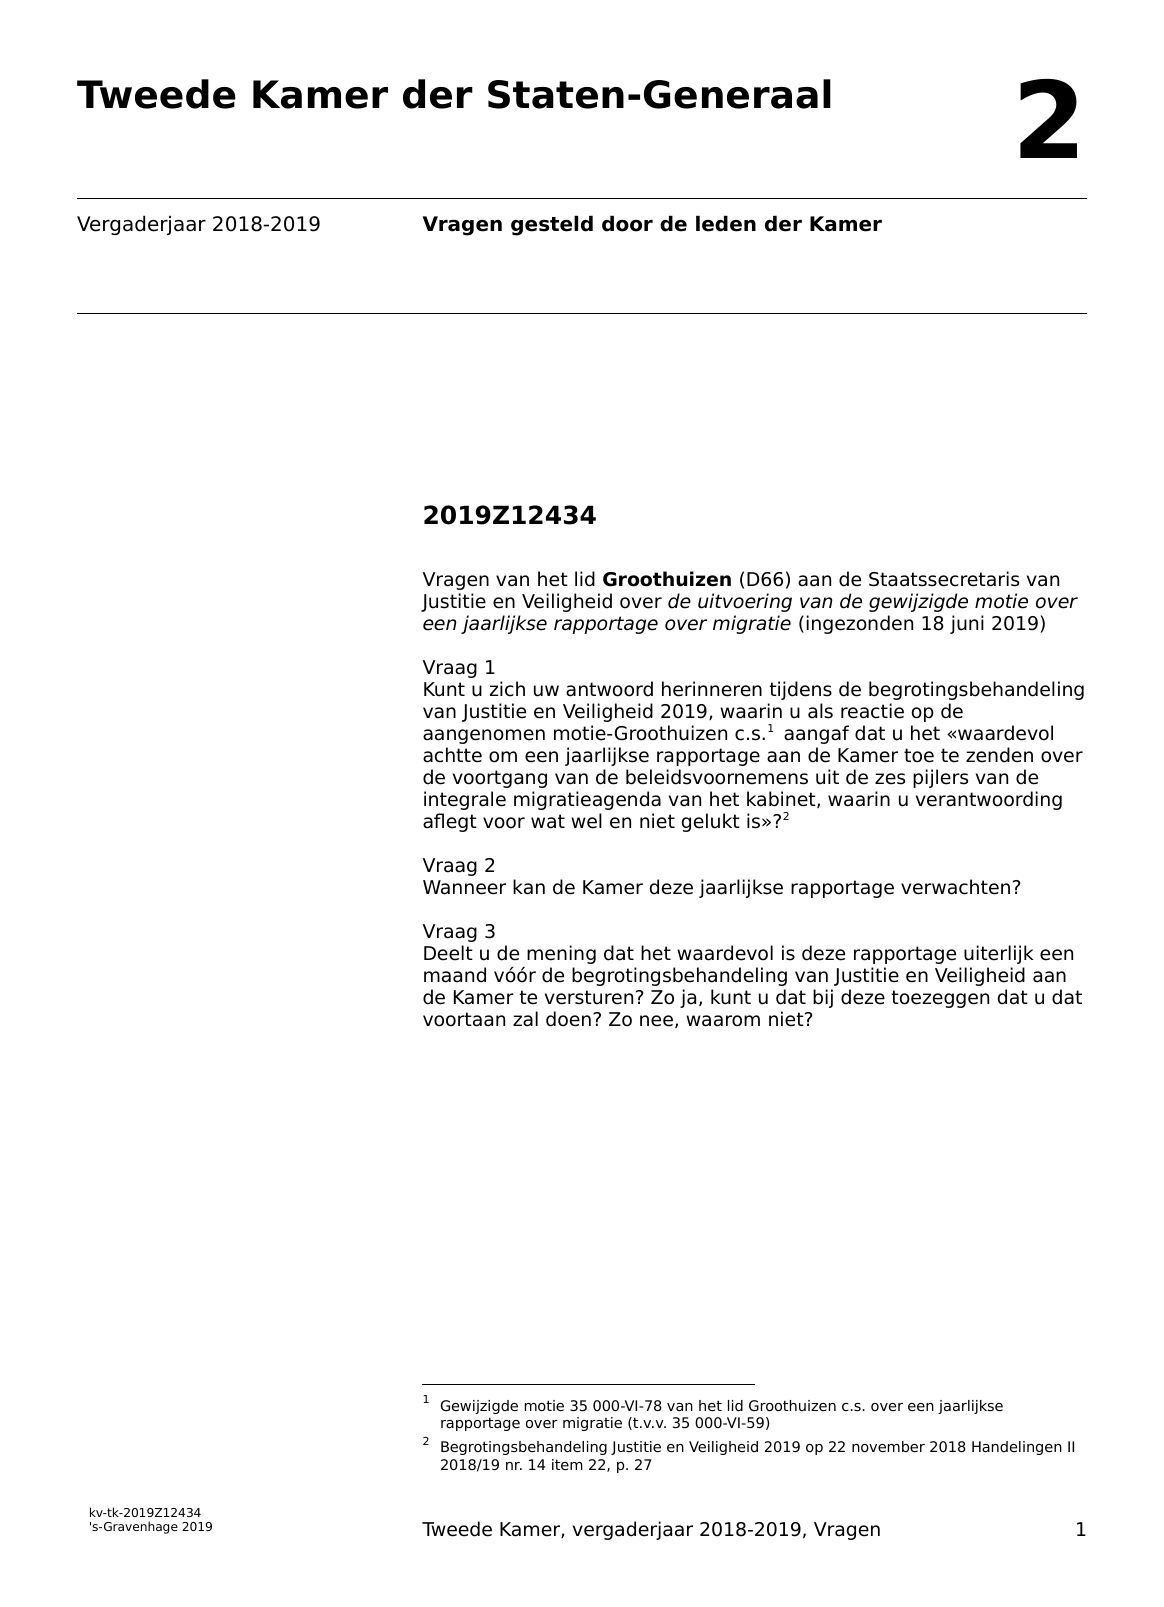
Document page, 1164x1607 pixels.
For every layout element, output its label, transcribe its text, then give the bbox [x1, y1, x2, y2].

text Wanneer kan de Kamer deze jaarlijkse rapportage verwachten? [422, 877, 1087, 899]
table_header Tweede Kamer der Staten-Generaal [77, 59, 886, 198]
text 's-Gravenhage 2019 [88, 1520, 323, 1534]
text Vraag 2 [422, 855, 1087, 877]
text Vraag 1 [422, 657, 1087, 679]
text Vraag 3 [422, 921, 1087, 943]
text kv-tk-2019Z12434 [88, 1506, 323, 1520]
text Deelt u de mening dat het waardevol is deze rapportage uiterlijk een maand vóór de begrotingsbehandeling van Justitie en Veiligheid aan de Kamer te versturen? Zo ja, kunt u dat bij deze toezeggen dat u dat voortaan zal doen? Zo nee, waarom niet? [422, 943, 1087, 1031]
table_header 2 [886, 59, 1087, 198]
text 2019Z12434 [422, 501, 1087, 531]
text Vragen van het lid Groothuizen (D66) aan de Staatssecretaris van Justitie en Veiligheid over de uitvoering van de gewijzigde motie over een jaarlijkse rapportage over migratie (ingezonden 18 juni 2019) [422, 569, 1087, 635]
text Kunt u zich uw antwoord herinneren tijdens de begrotingsbehandeling van Justitie en Veiligheid 2019, waarin u als reactie op de aangenomen motie-Groothuizen c.s. aangaf dat u het «waardevol achtte om een jaarlijkse rapportage aan de Kamer toe te zenden over de voortgang van de beleidsvoornemens uit de zes pijlers van de integrale migratieagenda van het kabinet, waarin u verantwoording aflegt voor wat wel en niet gelukt is»? [422, 679, 1087, 833]
table_cell Vragen gesteld door de leden der Kamer [422, 199, 1087, 313]
text Begrotingsbehandeling Justitie en Veiligheid 2019 op 22 november 2018 Handelingen II 2018/19 nr. 14 item 22, p. 27 [422, 1435, 1087, 1474]
table_cell Vergaderjaar 2018-2019 [77, 199, 422, 313]
text Gewijzigde motie 35 000-VI-78 van het lid Groothuizen c.s. over een jaarlijkse rapportage over migratie (t.v.v. 35 000-VI-59) [422, 1393, 1087, 1432]
